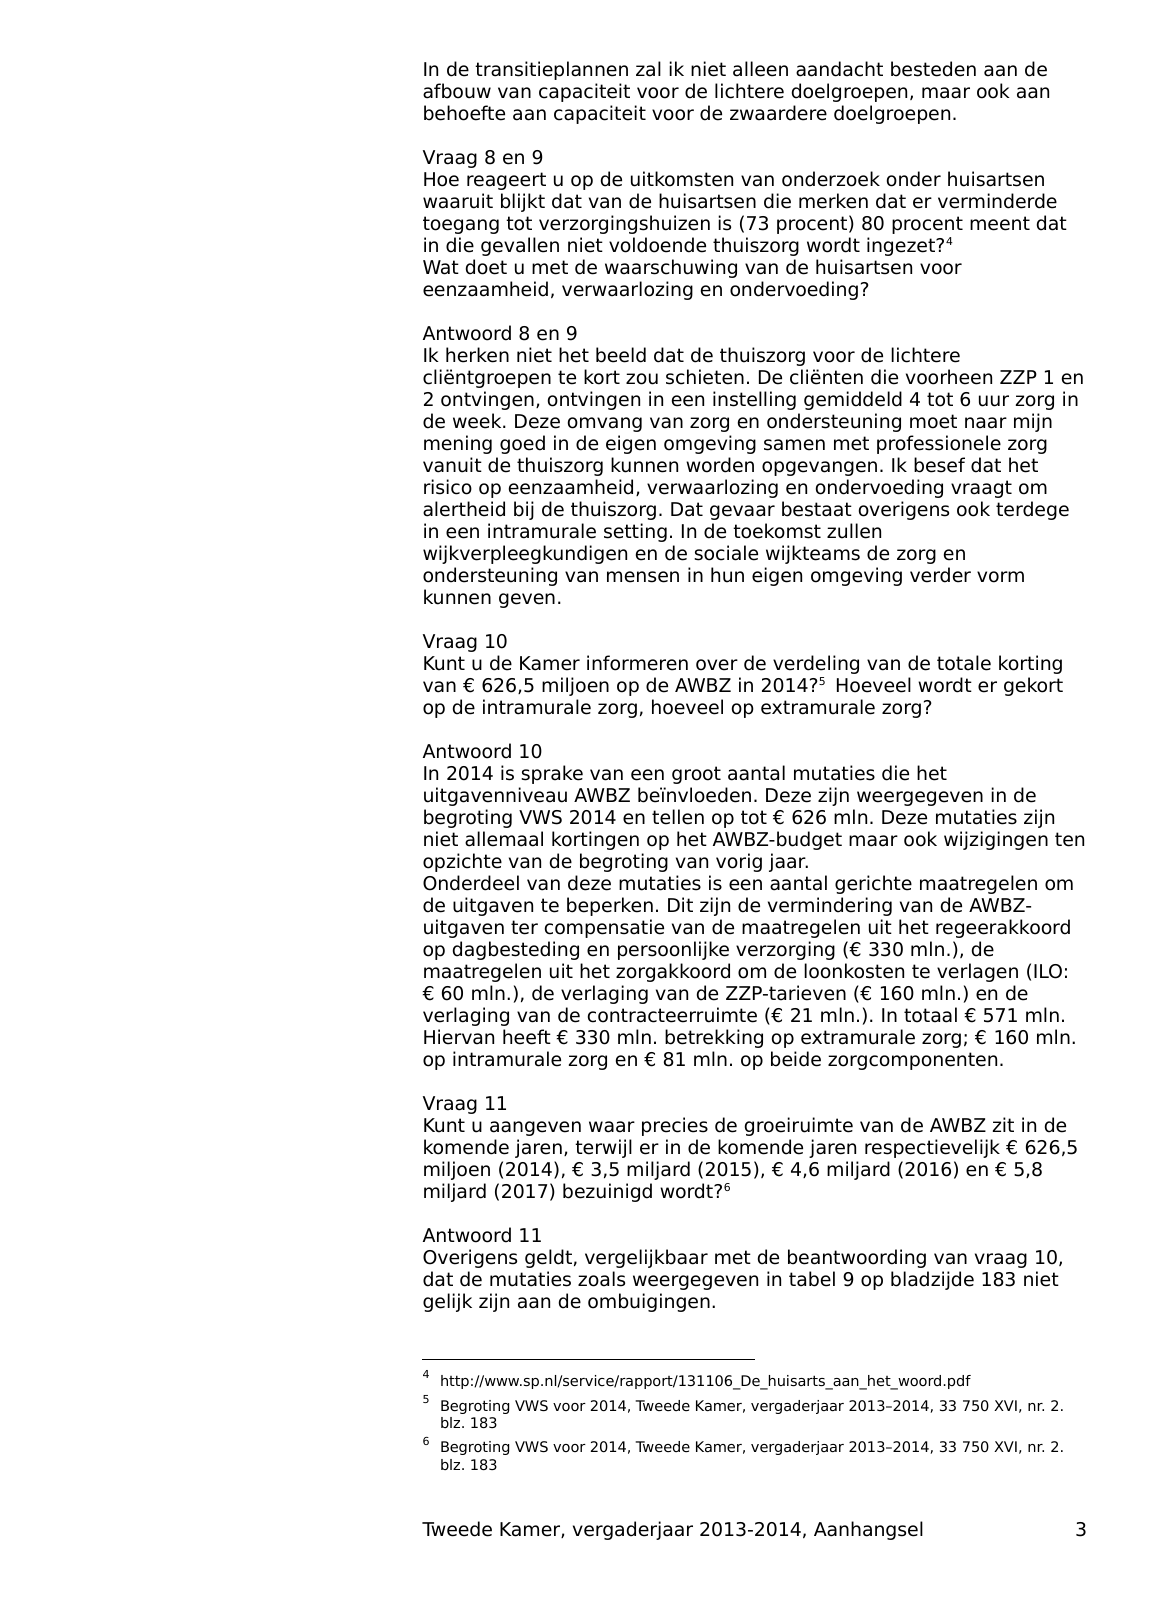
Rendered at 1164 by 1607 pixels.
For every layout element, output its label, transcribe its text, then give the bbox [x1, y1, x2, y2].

text In 2014 is sprake van een groot aantal mutaties die het uitgavenniveau AWBZ beïnvloeden. Deze zijn weergegeven in de begroting VWS 2014 en tellen op tot € 626 mln. Deze mutaties zijn niet allemaal kortingen op het AWBZ-budget maar ook wijzigingen ten opzichte van de begroting van vorig jaar. [422, 763, 1087, 873]
text Antwoord 8 en 9 [422, 323, 1087, 345]
text Wat doet u met de waarschuwing van de huisartsen voor eenzaamheid, verwaarlozing en ondervoeding? [422, 257, 1087, 301]
text Overigens geldt, vergelijkbaar met de beantwoording van vraag 10, dat de mutaties zoals weergegeven in tabel 9 op bladzijde 183 niet gelijk zijn aan de ombuigingen. [422, 1247, 1087, 1313]
text Onderdeel van deze mutaties is een aantal gerichte maatregelen om de uitgaven te beperken. Dit zijn de vermindering van de AWBZ-uitgaven ter compensatie van de maatregelen uit het regeerakkoord op dagbesteding en persoonlijke verzorging (€ 330 mln.), de maatregelen uit het zorgakkoord om de loonkosten te verlagen (ILO: € 60 mln.), de verlaging van de ZZP-tarieven (€ 160 mln.) en de verlaging van de contracteerruimte (€ 21 mln.). In totaal € 571 mln. Hiervan heeft € 330 mln. betrekking op extramurale zorg; € 160 mln. op intramurale zorg en € 81 mln. op beide zorgcomponenten. [422, 873, 1087, 1071]
text Ik herken niet het beeld dat de thuiszorg voor de lichtere cliëntgroepen te kort zou schieten. De cliënten die voorheen ZZP 1 en 2 ontvingen, ontvingen in een instelling gemiddeld 4 tot 6 uur zorg in de week. Deze omvang van zorg en ondersteuning moet naar mijn mening goed in de eigen omgeving samen met professionele zorg vanuit de thuiszorg kunnen worden opgevangen. Ik besef dat het risico op eenzaamheid, verwaarlozing en ondervoeding vraagt om alertheid bij de thuiszorg. Dat gevaar bestaat overigens ook terdege in een intramurale setting. In de toekomst zullen wijkverpleegkundigen en de sociale wijkteams de zorg en ondersteuning van mensen in hun eigen omgeving verder vorm kunnen geven. [422, 345, 1087, 609]
text Begroting VWS voor 2014, Tweede Kamer, vergaderjaar 2013–2014, 33 750 XVI, nr. 2. blz. 183 [422, 1393, 1087, 1432]
text Vraag 8 en 9 [422, 147, 1087, 169]
text Begroting VWS voor 2014, Tweede Kamer, vergaderjaar 2013–2014, 33 750 XVI, nr. 2. blz. 183 [422, 1435, 1087, 1474]
text http://www.sp.nl/service/rapport/131106_De_huisarts_aan_het_woord.pdf [422, 1368, 1087, 1391]
text Kunt u de Kamer informeren over de verdeling van de totale korting van € 626,5 miljoen op de AWBZ in 2014? Hoeveel wordt er gekort op de intramurale zorg, hoeveel op extramurale zorg? [422, 653, 1087, 719]
text Antwoord 10 [422, 741, 1087, 763]
text Vraag 11 [422, 1093, 1087, 1115]
text Antwoord 11 [422, 1225, 1087, 1247]
text Hoe reageert u op de uitkomsten van onderzoek onder huisartsen waaruit blijkt dat van de huisartsen die merken dat er verminderde toegang tot verzorgingshuizen is (73 procent) 80 procent meent dat in die gevallen niet voldoende thuiszorg wordt ingezet? [422, 169, 1087, 257]
text Vraag 10 [422, 631, 1087, 653]
text Kunt u aangeven waar precies de groeiruimte van de AWBZ zit in de komende jaren, terwijl er in de komende jaren respectievelijk € 626,5 miljoen (2014), € 3,5 miljard (2015), € 4,6 miljard (2016) en € 5,8 miljard (2017) bezuinigd wordt? [422, 1115, 1087, 1203]
text In de transitieplannen zal ik niet alleen aandacht besteden aan de afbouw van capaciteit voor de lichtere doelgroepen, maar ook aan behoefte aan capaciteit voor de zwaardere doelgroepen. [422, 59, 1087, 125]
